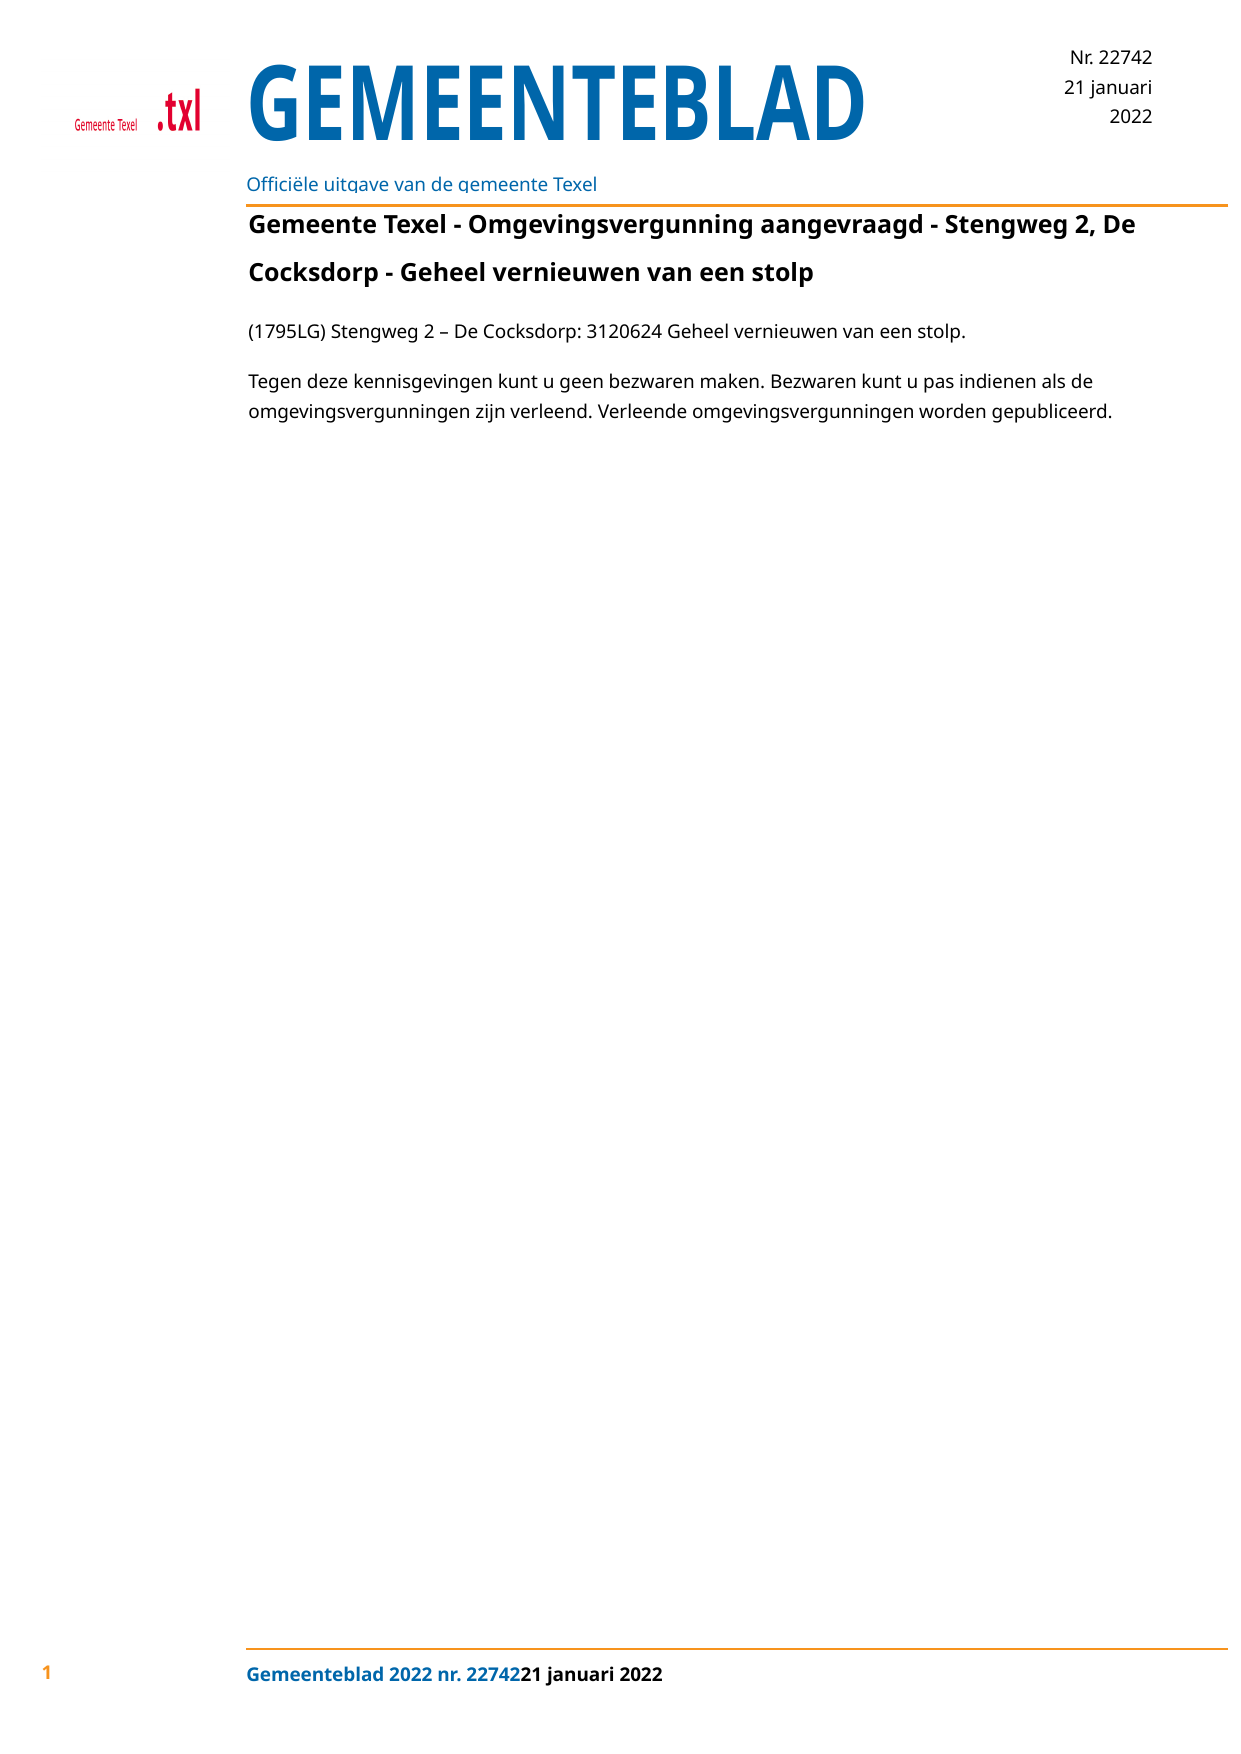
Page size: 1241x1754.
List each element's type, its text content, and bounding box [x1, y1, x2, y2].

picture [41, 47, 231, 172]
text Tegen deze kennisgevingen kunt u geen bezwaren maken. Bezwaren kunt u pas indienen als de omgevingsvergunningen zijn verleend. Verleende omgevingsvergunningen worden gepubliceerd. [248, 368, 1152, 424]
text (1795LG) Stengweg 2 – De Cocksdorp: 3120624 Geheel vernieuwen van een stolp. [248, 318, 1152, 344]
text Gemeente Texel - Omgevingsvergunning aangevraagd - Stengweg 2, De Cocksdorp - Geheel vernieuwen van een stolp [248, 207, 1152, 288]
